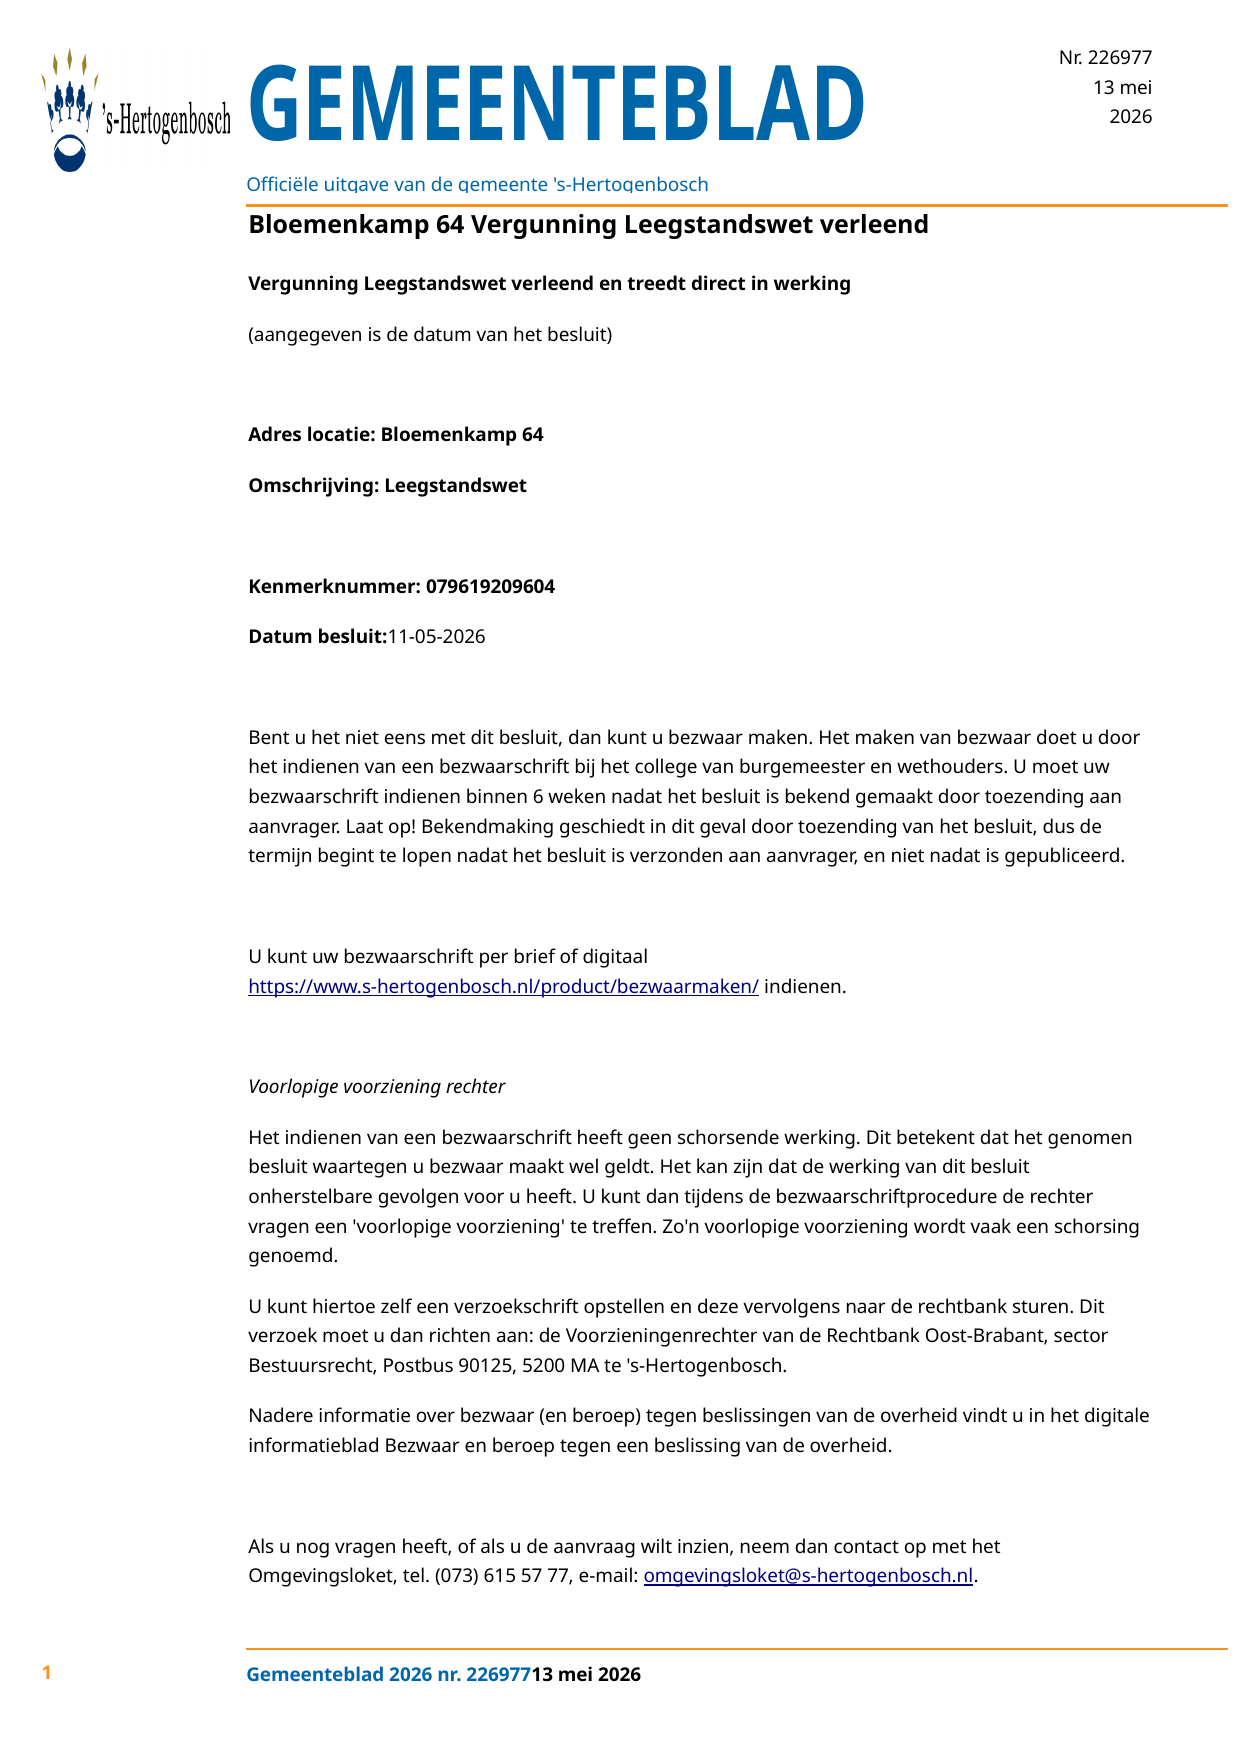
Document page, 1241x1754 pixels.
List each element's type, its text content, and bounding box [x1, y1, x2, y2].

picture [41, 47, 231, 172]
text Adres locatie: Bloemenkamp 64 [248, 422, 1152, 447]
text Bloemenkamp 64 Vergunning Leegstandswet verleend [248, 207, 1152, 241]
text Kenmerknummer: 079619209604 [248, 573, 1152, 598]
text Het indienen van een bezwaarschrift heeft geen schorsende werking. Dit betekent dat het genomen besluit waartegen u bezwaar maakt wel geldt. Het kan zijn dat de werking van dit besluit onherstelbare gevolgen voor u heeft. U kunt dan tijdens de bezwaarschriftprocedure de rechter vragen een 'voorlopige voorziening' te treffen. Zo'n voorlopige voorziening wordt vaak een schorsing genoemd. [248, 1124, 1152, 1268]
text U kunt hiertoe zelf een verzoekschrift opstellen en deze vervolgens naar de rechtbank sturen. Dit verzoek moet u dan richten aan: de Voorzieningenrechter van de Rechtbank Oost-Brabant, sector Bestuursrecht, Postbus 90125, 5200 MA te 's-Hertogenbosch. [248, 1293, 1152, 1378]
text Bent u het niet eens met dit besluit, dan kunt u bezwaar maken. Het maken van bezwaar doet u door het indienen van een bezwaarschrift bij het college van burgemeester en wethouders. U moet uw bezwaarschrift indienen binnen 6 weken nadat het besluit is bekend gemaakt door toezending aan aanvrager. Laat op! Bekendmaking geschiedt in dit geval door toezending van het besluit, dus de termijn begint te lopen nadat het besluit is verzonden aan aanvrager, en niet nadat is gepubliceerd. [248, 724, 1152, 868]
text Datum besluit:11-05-2026 [248, 623, 1152, 649]
text Vergunning Leegstandswet verleend en treedt direct in werking [248, 270, 1152, 296]
text U kunt uw bezwaarschrift per brief of digitaal https://www.s-hertogenbosch.nl/product/bezwaarmaken/ indienen. [248, 943, 1152, 998]
text Als u nog vragen heeft, of als u de aanvraag wilt inzien, neem dan contact op met het Omgevingsloket, tel. (073) 615 57 77, e-mail: omgevingsloket@s-hertogenbosch.nl. [248, 1533, 1152, 1588]
text Voorlopige voorziening rechter [248, 1074, 1152, 1099]
text Omschrijving: Leegstandswet [248, 472, 1152, 498]
text Nadere informatie over bezwaar (en beroep) tegen beslissingen van de overheid vindt u in het digitale informatieblad Bezwaar en beroep tegen een beslissing van de overheid. [248, 1402, 1152, 1458]
text (aangegeven is de datum van het besluit) [248, 321, 1152, 346]
